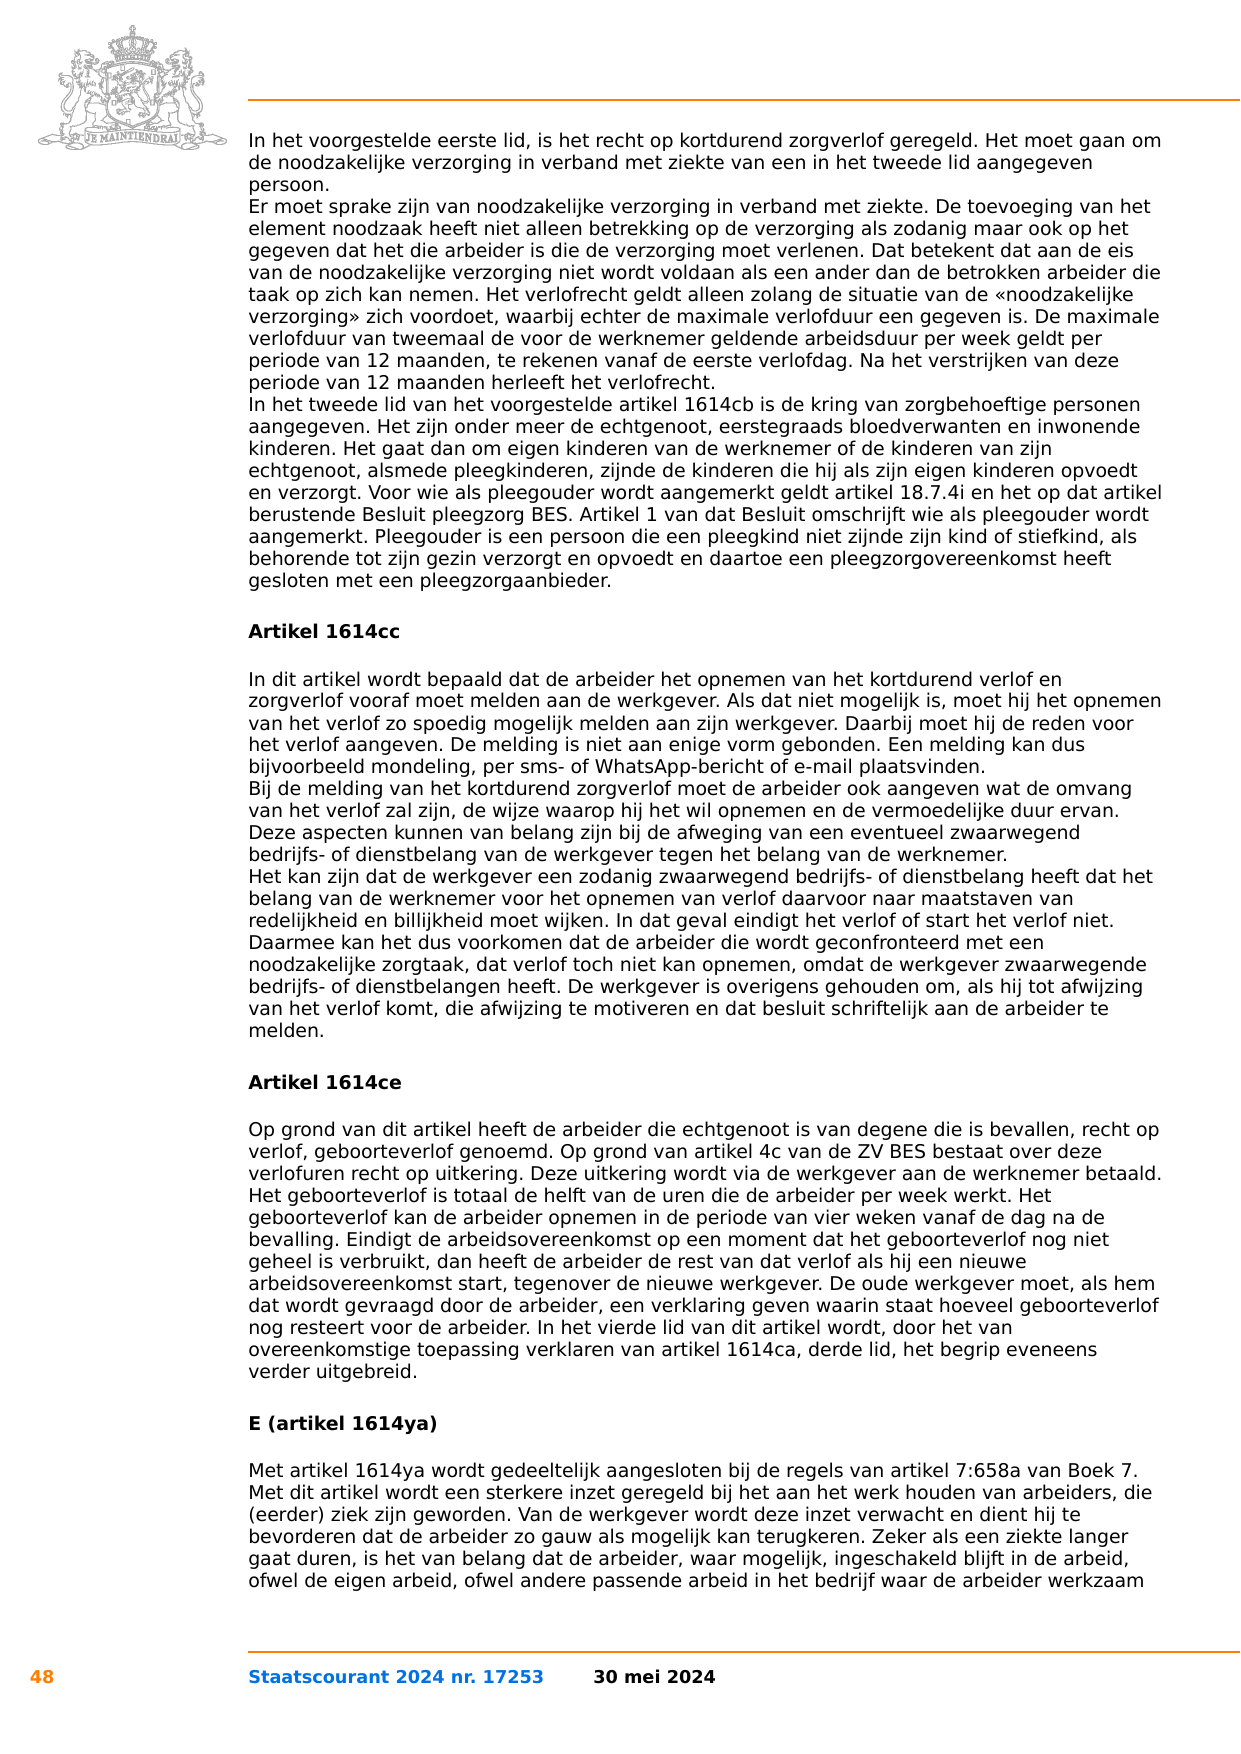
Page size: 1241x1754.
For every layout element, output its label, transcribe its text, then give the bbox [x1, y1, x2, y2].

text In het voorgestelde eerste lid, is het recht op kortdurend zorgverlof geregeld. Het moet gaan om de noodzakelijke verzorging in verband met ziekte van een in het tweede lid aangegeven persoon. [248, 130, 1163, 196]
text In dit artikel wordt bepaald dat de arbeider het opnemen van het kortdurend verlof en zorgverlof vooraf moet melden aan de werkgever. Als dat niet mogelijk is, moet hij het opnemen van het verlof zo spoedig mogelijk melden aan zijn werkgever. Daarbij moet hij de reden voor het verlof aangeven. De melding is niet aan enige vorm gebonden. Een melding kan dus bijvoorbeeld mondeling, per sms- of WhatsApp-bericht of e-mail plaatsvinden. [248, 668, 1163, 778]
text Met artikel 1614ya wordt gedeeltelijk aangesloten bij de regels van artikel 7:658a van Boek 7. Met dit artikel wordt een sterkere inzet geregeld bij het aan het werk houden van arbeiders, die (eerder) ziek zijn geworden. Van de werkgever wordt deze inzet verwacht en dient hij te bevorderen dat de arbeider zo gauw als mogelijk kan terugkeren. Zeker als een ziekte langer gaat duren, is het van belang dat de arbeider, waar mogelijk, ingeschakeld blijft in de arbeid, ofwel de eigen arbeid, ofwel andere passende arbeid in het bedrijf waar de arbeider werkzaam [248, 1460, 1163, 1592]
text In het tweede lid van het voorgestelde artikel 1614cb is de kring van zorgbehoeftige personen aangegeven. Het zijn onder meer de echtgenoot, eerstegraads bloedverwanten en inwonende kinderen. Het gaat dan om eigen kinderen van de werknemer of de kinderen van zijn echtgenoot, alsmede pleegkinderen, zijnde de kinderen die hij als zijn eigen kinderen opvoedt en verzorgt. Voor wie als pleegouder wordt aangemerkt geldt artikel 18.7.4i en het op dat artikel berustende Besluit pleegzorg BES. Artikel 1 van dat Besluit omschrijft wie als pleegouder wordt aangemerkt. Pleegouder is een persoon die een pleegkind niet zijnde zijn kind of stiefkind, als behorende tot zijn gezin verzorgt en opvoedt en daartoe een pleegzorgovereenkomst heeft gesloten met een pleegzorgaanbieder. [248, 394, 1163, 591]
subtitle Artikel 1614cc [248, 621, 1163, 643]
picture [38, 25, 227, 150]
text Het kan zijn dat de werkgever een zodanig zwaarwegend bedrijfs- of dienstbelang heeft dat het belang van de werknemer voor het opnemen van verlof daarvoor naar maatstaven van redelijkheid en billijkheid moet wijken. In dat geval eindigt het verlof of start het verlof niet. [248, 866, 1163, 932]
subtitle E (artikel 1614ya) [248, 1413, 1163, 1435]
subtitle Artikel 1614ce [248, 1072, 1163, 1094]
text Bij de melding van het kortdurend zorgverlof moet de arbeider ook aangeven wat de omvang van het verlof zal zijn, de wijze waarop hij het wil opnemen en de vermoedelijke duur ervan. Deze aspecten kunnen van belang zijn bij de afweging van een eventueel zwaarwegend bedrijfs- of dienstbelang van de werkgever tegen het belang van de werknemer. [248, 778, 1163, 866]
text Op grond van dit artikel heeft de arbeider die echtgenoot is van degene die is bevallen, recht op verlof, geboorteverlof genoemd. Op grond van artikel 4c van de ZV BES bestaat over deze verlofuren recht op uitkering. Deze uitkering wordt via de werkgever aan de werknemer betaald. Het geboorteverlof is totaal de helft van de uren die de arbeider per week werkt. Het geboorteverlof kan de arbeider opnemen in de periode van vier weken vanaf de dag na de bevalling. Eindigt de arbeidsovereenkomst op een moment dat het geboorteverlof nog niet geheel is verbruikt, dan heeft de arbeider de rest van dat verlof als hij een nieuwe arbeidsovereenkomst start, tegenover de nieuwe werkgever. De oude werkgever moet, als hem dat wordt gevraagd door de arbeider, een verklaring geven waarin staat hoeveel geboorteverlof nog resteert voor de arbeider. In het vierde lid van dit artikel wordt, door het van overeenkomstige toepassing verklaren van artikel 1614ca, derde lid, het begrip eveneens verder uitgebreid. [248, 1119, 1163, 1383]
text Er moet sprake zijn van noodzakelijke verzorging in verband met ziekte. De toevoeging van het element noodzaak heeft niet alleen betrekking op de verzorging als zodanig maar ook op het gegeven dat het die arbeider is die de verzorging moet verlenen. Dat betekent dat aan de eis van de noodzakelijke verzorging niet wordt voldaan als een ander dan de betrokken arbeider die taak op zich kan nemen. Het verlofrecht geldt alleen zolang de situatie van de «noodzakelijke verzorging» zich voordoet, waarbij echter de maximale verlofduur een gegeven is. De maximale verlofduur van tweemaal de voor de werknemer geldende arbeidsduur per week geldt per periode van 12 maanden, te rekenen vanaf de eerste verlofdag. Na het verstrijken van deze periode van 12 maanden herleeft het verlofrecht. [248, 196, 1163, 394]
text Daarmee kan het dus voorkomen dat de arbeider die wordt geconfronteerd met een noodzakelijke zorgtaak, dat verlof toch niet kan opnemen, omdat de werkgever zwaarwegende bedrijfs- of dienstbelangen heeft. De werkgever is overigens gehouden om, als hij tot afwijzing van het verlof komt, die afwijzing te motiveren en dat besluit schriftelijk aan de arbeider te melden. [248, 932, 1163, 1042]
